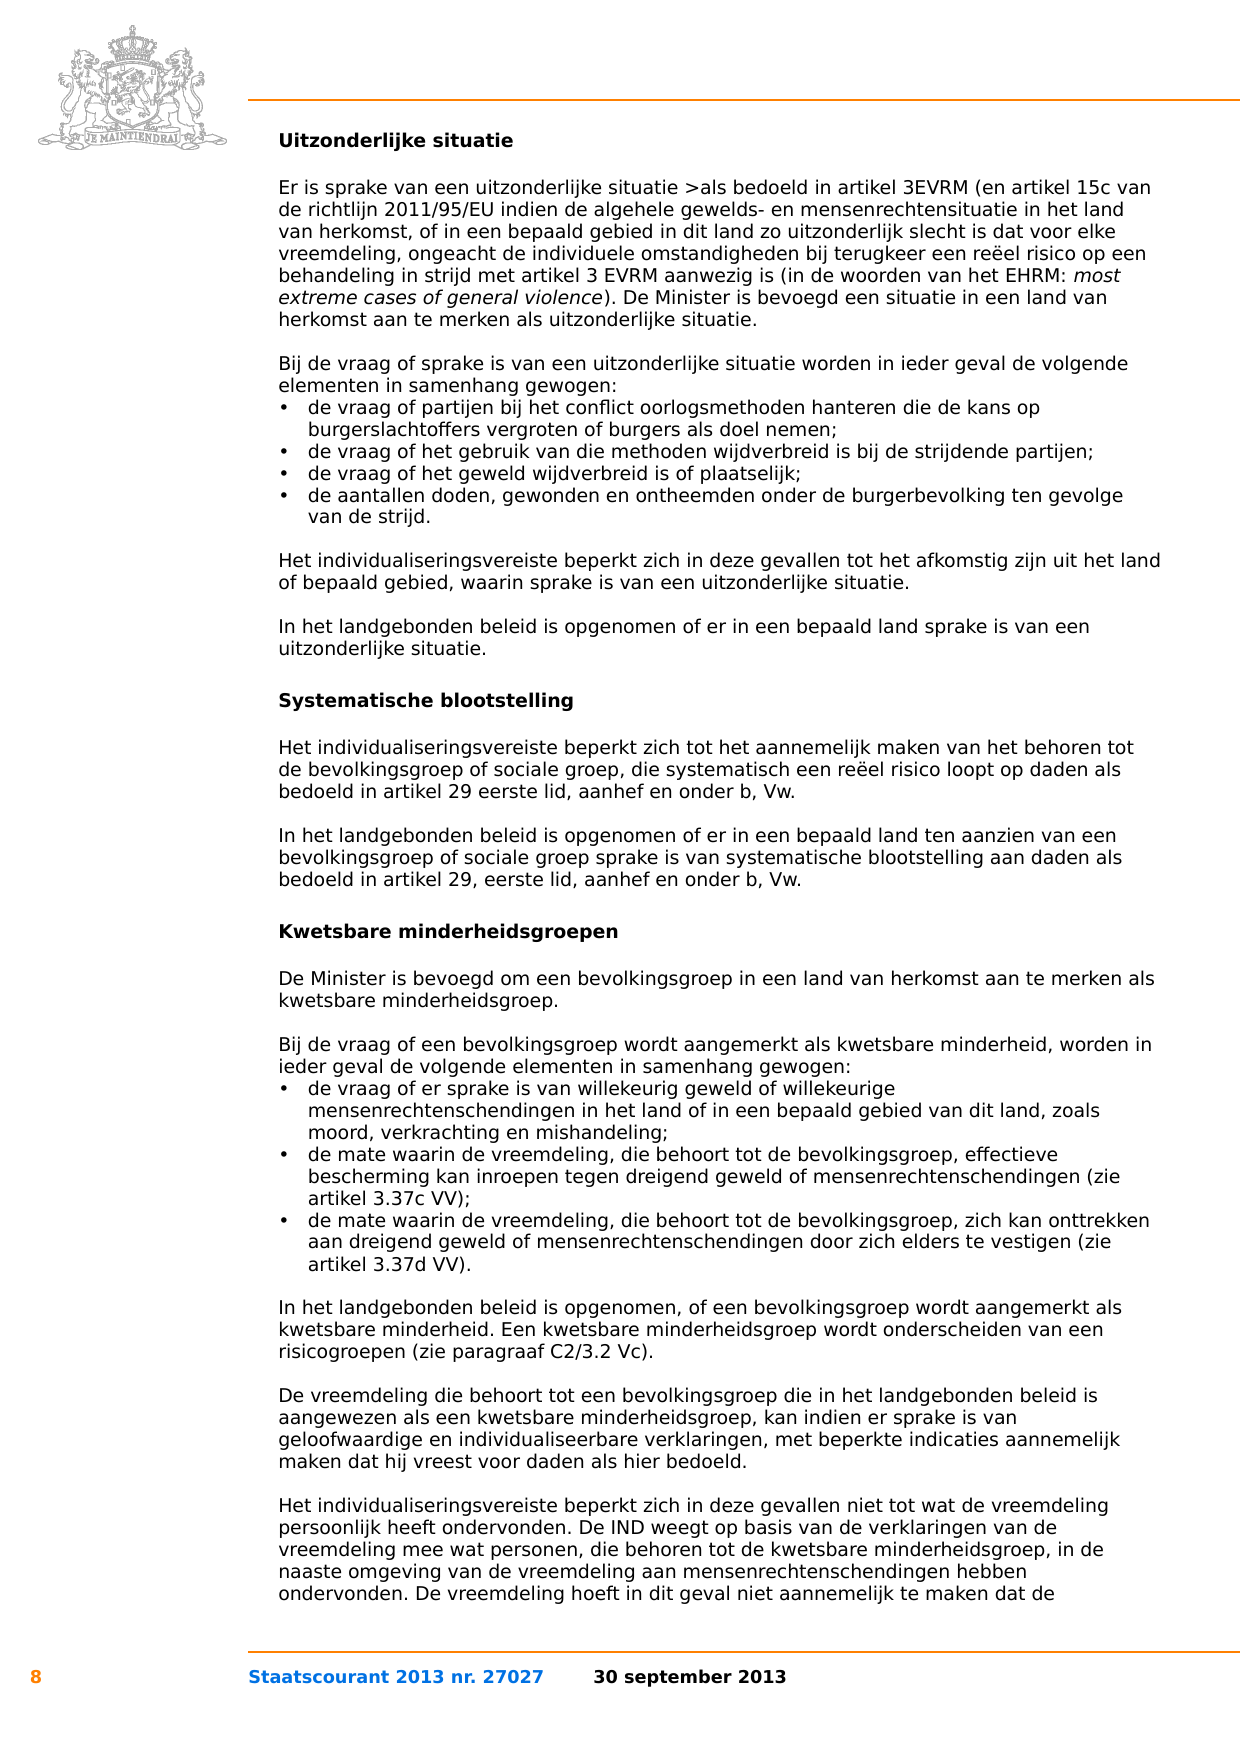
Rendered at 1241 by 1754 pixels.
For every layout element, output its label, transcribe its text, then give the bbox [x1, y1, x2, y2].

text Het individualiseringsvereiste beperkt zich in deze gevallen niet tot wat de vreemdeling persoonlijk heeft ondervonden. De IND weegt op basis van de verklaringen van de vreemdeling mee wat personen, die behoren tot de kwetsbare minderheidsgroep, in de naaste omgeving van de vreemdeling aan mensenrechtenschendingen hebben ondervonden. De vreemdeling hoeft in dit geval niet aannemelijk te maken dat de [278, 1495, 1163, 1605]
text In het landgebonden beleid is opgenomen of er in een bepaald land sprake is van een uitzonderlijke situatie. [278, 616, 1163, 660]
text • de vraag of het geweld wijdverbreid is of plaatselijk; [278, 462, 1163, 484]
text De Minister is bevoegd om een bevolkingsgroep in een land van herkomst aan te merken als kwetsbare minderheidsgroep. [278, 968, 1163, 1012]
text • de aantallen doden, gewonden en ontheemden onder de burgerbevolking ten gevolge van de strijd. [278, 484, 1163, 528]
subtitle Systematische blootstelling [278, 690, 1163, 712]
text In het landgebonden beleid is opgenomen, of een bevolkingsgroep wordt aangemerkt als kwetsbare minderheid. Een kwetsbare minderheidsgroep wordt onderscheiden van een risicogroepen (zie paragraaf C2/3.2 Vc). [278, 1297, 1163, 1363]
text • de vraag of er sprake is van willekeurig geweld of willekeurige mensenrechtenschendingen in het land of in een bepaald gebied van dit land, zoals moord, verkrachting en mishandeling; [278, 1078, 1163, 1143]
text Er is sprake van een uitzonderlijke situatie >als bedoeld in artikel 3EVRM (en artikel 15c van de richtlijn 2011/95/EU indien de algehele gewelds- en mensenrechtensituatie in het land van herkomst, of in een bepaald gebied in dit land zo uitzonderlijk slecht is dat voor elke vreemdeling, ongeacht de individuele omstandigheden bij terugkeer een reëel risico op een behandeling in strijd met artikel 3 EVRM aanwezig is (in de woorden van het EHRM: most extreme cases of general violence). De Minister is bevoegd een situatie in een land van herkomst aan te merken als uitzonderlijke situatie. [278, 177, 1163, 331]
text Bij de vraag of een bevolkingsgroep wordt aangemerkt als kwetsbare minderheid, worden in ieder geval de volgende elementen in samenhang gewogen: [278, 1034, 1163, 1078]
text Het individualiseringsvereiste beperkt zich in deze gevallen tot het afkomstig zijn uit het land of bepaald gebied, waarin sprake is van een uitzonderlijke situatie. [278, 550, 1163, 594]
text • de mate waarin de vreemdeling, die behoort tot de bevolkingsgroep, effectieve bescherming kan inroepen tegen dreigend geweld of mensenrechtenschendingen (zie artikel 3.37c VV); [278, 1143, 1163, 1209]
text Bij de vraag of sprake is van een uitzonderlijke situatie worden in ieder geval de volgende elementen in samenhang gewogen: [278, 353, 1163, 397]
text • de vraag of partijen bij het conflict oorlogsmethoden hanteren die de kans op burgerslachtoffers vergroten of burgers als doel nemen; [278, 397, 1163, 441]
subtitle Uitzonderlijke situatie [278, 130, 1163, 152]
picture [38, 25, 227, 150]
text • de vraag of het gebruik van die methoden wijdverbreid is bij de strijdende partijen; [278, 441, 1163, 462]
text De vreemdeling die behoort tot een bevolkingsgroep die in het landgebonden beleid is aangewezen als een kwetsbare minderheidsgroep, kan indien er sprake is van geloofwaardige en individualiseerbare verklaringen, met beperkte indicaties aannemelijk maken dat hij vreest voor daden als hier bedoeld. [278, 1385, 1163, 1473]
text • de mate waarin de vreemdeling, die behoort tot de bevolkingsgroep, zich kan onttrekken aan dreigend geweld of mensenrechtenschendingen door zich elders te vestigen (zie artikel 3.37d VV). [278, 1209, 1163, 1275]
subtitle Kwetsbare minderheidsgroepen [278, 921, 1163, 943]
text Het individualiseringsvereiste beperkt zich tot het aannemelijk maken van het behoren tot de bevolkingsgroep of sociale groep, die systematisch een reëel risico loopt op daden als bedoeld in artikel 29 eerste lid, aanhef en onder b, Vw. [278, 737, 1163, 803]
text In het landgebonden beleid is opgenomen of er in een bepaald land ten aanzien van een bevolkingsgroep of sociale groep sprake is van systematische blootstelling aan daden als bedoeld in artikel 29, eerste lid, aanhef en onder b, Vw. [278, 825, 1163, 891]
